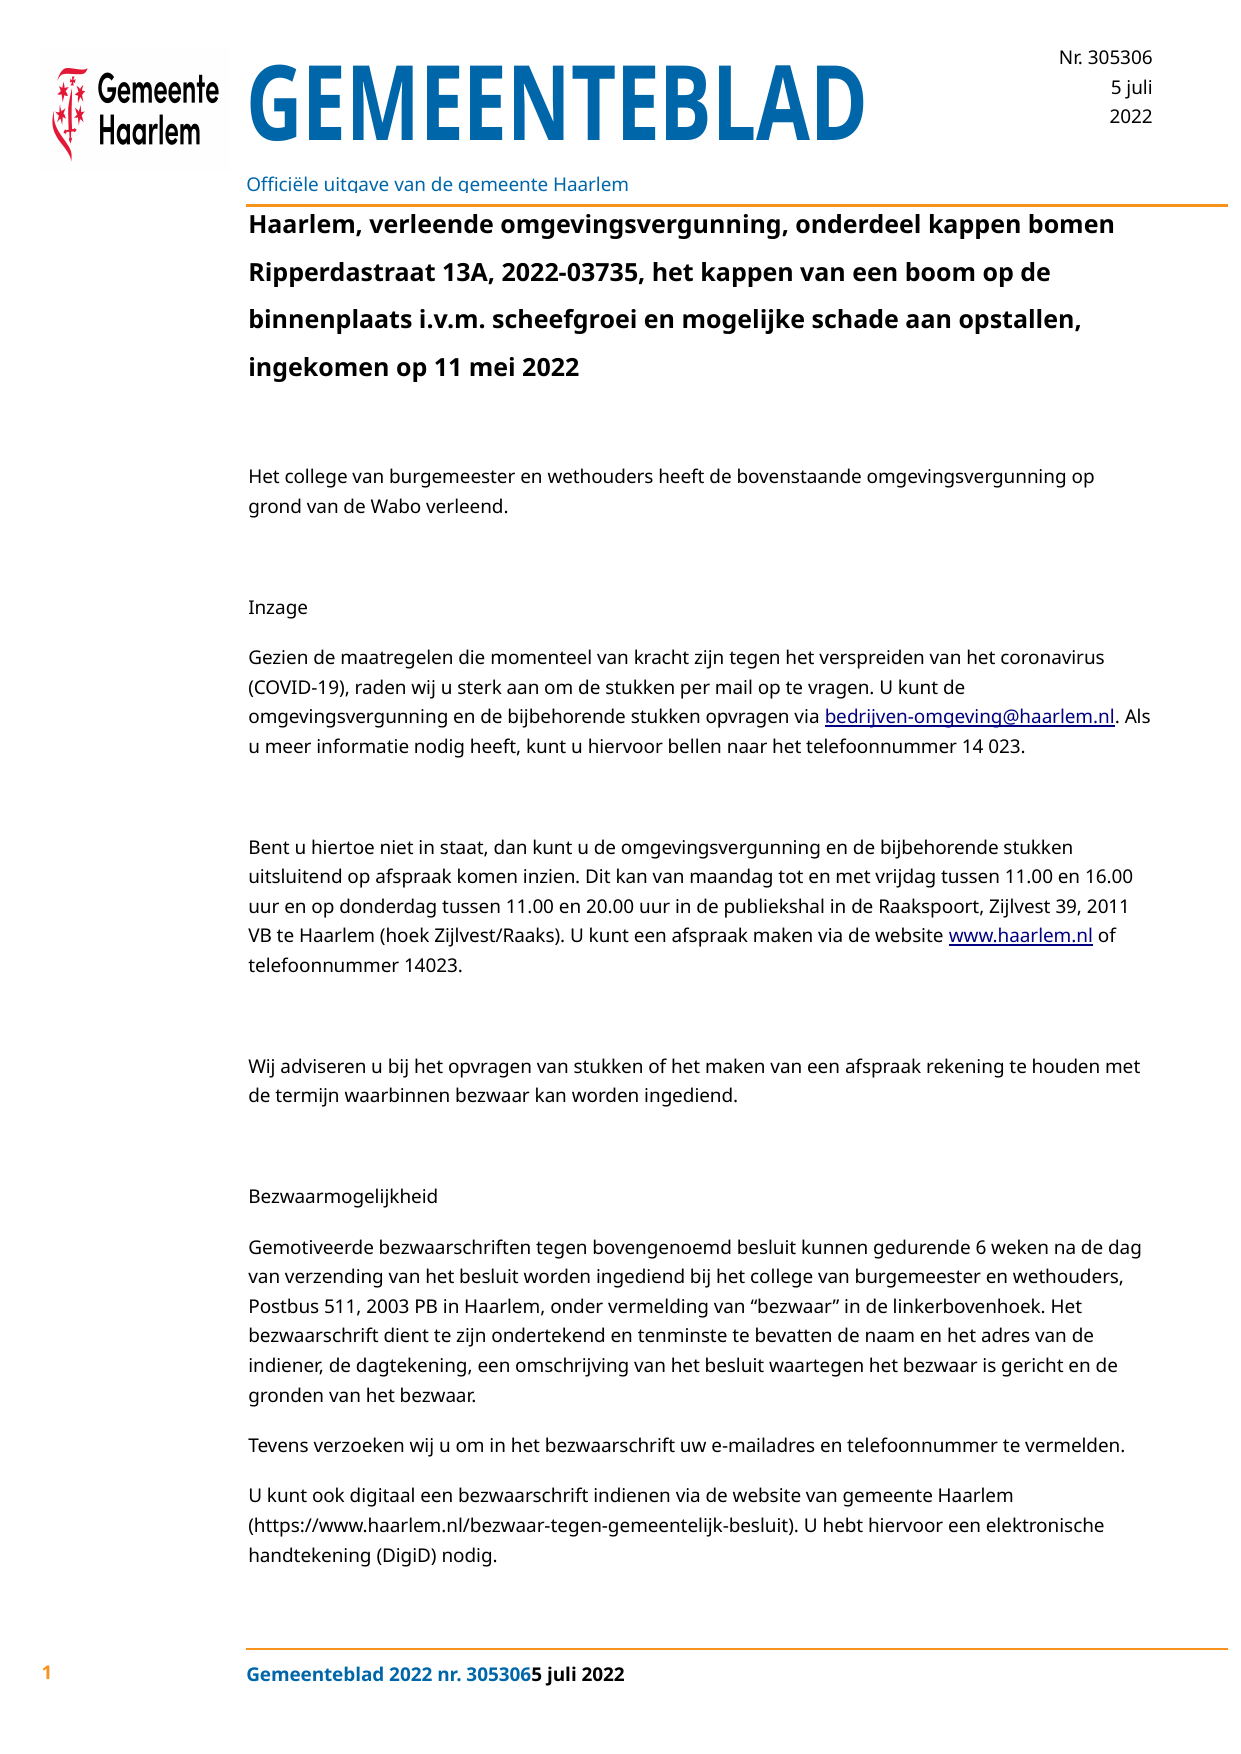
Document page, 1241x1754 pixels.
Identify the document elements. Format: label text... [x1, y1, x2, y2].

text Haarlem, verleende omgevingsvergunning, onderdeel kappen bomen Ripperdastraat 13A, 2022-03735, het kappen van een boom op de binnenplaats i.v.m. scheefgroei en mogelijke schade aan opstallen, ingekomen op 11 mei 2022 [248, 207, 1152, 384]
text Bent u hiertoe niet in staat, dan kunt u de omgevingsvergunning en de bijbehorende stukken uitsluitend op afspraak komen inzien. Dit kan van maandag tot en met vrijdag tussen 11.00 en 16.00 uur en op donderdag tussen 11.00 en 20.00 uur in de publiekshal in de Raakspoort, Zijlvest 39, 2011 VB te Haarlem (hoek Zijlvest/Raaks). U kunt een afspraak maken via de website www.haarlem.nl of telefoonnummer 14023. [248, 834, 1152, 978]
picture [41, 47, 231, 172]
text Inzage [248, 594, 1152, 620]
text Het college van burgemeester en wethouders heeft de bovenstaande omgevingsvergunning op grond van de Wabo verleend. [248, 463, 1152, 519]
text Tevens verzoeken wij u om in het bezwaarschrift uw e-mailadres en telefoonnummer te vermelden. [248, 1432, 1152, 1458]
text U kunt ook digitaal een bezwaarschrift indienen via de website van gemeente Haarlem (https://www.haarlem.nl/bezwaar-tegen-gemeentelijk-besluit). U hebt hiervoor een elektronische handtekening (DigiD) nodig. [248, 1483, 1152, 1568]
text Bezwaarmogelijkheid [248, 1183, 1152, 1209]
text Gezien de maatregelen die momenteel van kracht zijn tegen het verspreiden van het coronavirus (COVID-19), raden wij u sterk aan om de stukken per mail op te vragen. U kunt de omgevingsvergunning en de bijbehorende stukken opvragen via bedrijven-omgeving@haarlem.nl. Als u meer informatie nodig heeft, kunt u hiervoor bellen naar het telefoonnummer 14 023. [248, 644, 1152, 759]
text Gemotiveerde bezwaarschriften tegen bovengenoemd besluit kunnen gedurende 6 weken na de dag van verzending van het besluit worden ingediend bij het college van burgemeester en wethouders, Postbus 511, 2003 PB in Haarlem, onder vermelding van “bezwaar” in de linkerbovenhoek. Het bezwaarschrift dient te zijn ondertekend en tenminste te bevatten de naam en het adres van de indiener, de dagtekening, een omschrijving van het besluit waartegen het bezwaar is gericht en de gronden van het bezwaar. [248, 1234, 1152, 1408]
text Wij adviseren u bij het opvragen van stukken of het maken van een afspraak rekening te houden met de termijn waarbinnen bezwaar kan worden ingediend. [248, 1053, 1152, 1108]
